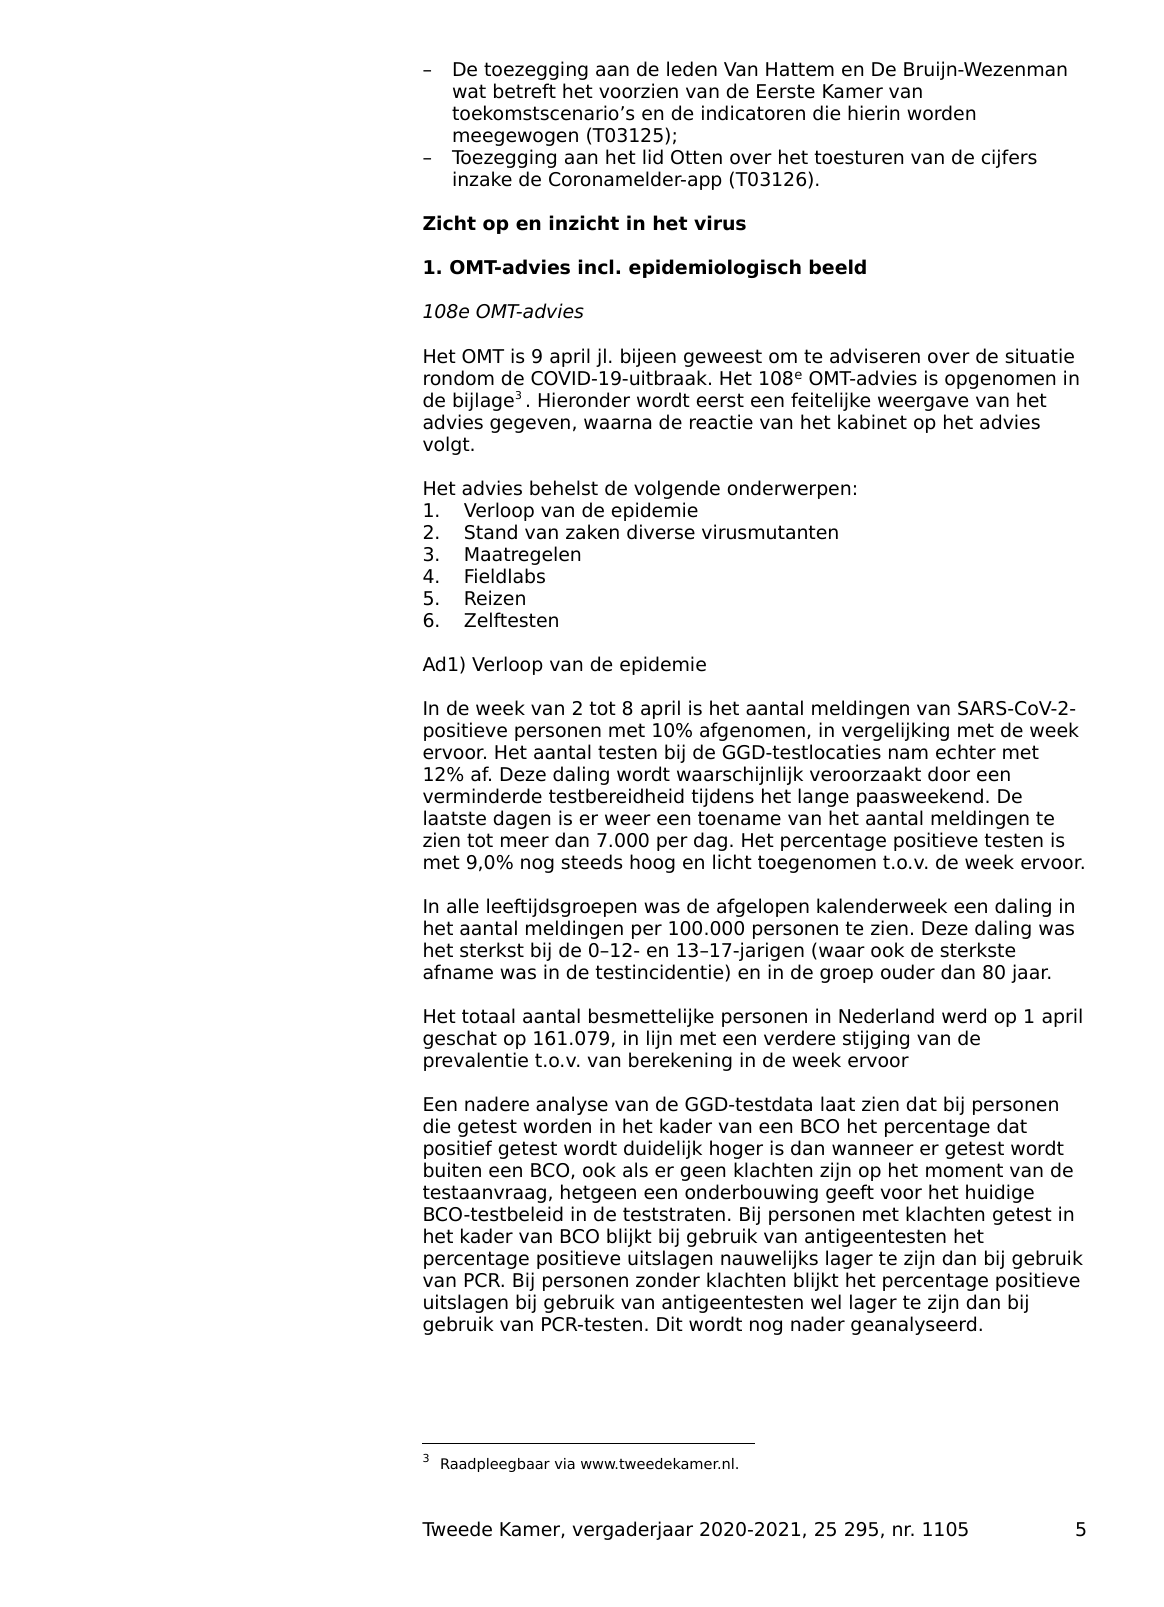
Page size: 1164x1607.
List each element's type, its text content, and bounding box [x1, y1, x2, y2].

subtitle Zicht op en inzicht in het virus [422, 213, 1087, 235]
subtitle Ad1) Verloop van de epidemie [422, 654, 1087, 676]
text 2. Stand van zaken diverse virusmutanten [422, 522, 1087, 544]
text In de week van 2 tot 8 april is het aantal meldingen van SARS-CoV-2-positieve personen met 10% afgenomen, in vergelijking met de week ervoor. Het aantal testen bij de GGD-testlocaties nam echter met 12% af. Deze daling wordt waarschijnlijk veroorzaakt door een verminderde testbereidheid tijdens het lange paasweekend. De laatste dagen is er weer een toename van het aantal meldingen te zien tot meer dan 7.000 per dag. Het percentage positieve testen is met 9,0% nog steeds hoog en licht toegenomen t.o.v. de week ervoor. [422, 698, 1087, 874]
text 6. Zelftesten [422, 609, 1087, 632]
text In alle leeftijdsgroepen was de afgelopen kalenderweek een daling in het aantal meldingen per 100.000 personen te zien. Deze daling was het sterkst bij de 0–12- en 13–17-jarigen (waar ook de sterkste afname was in de testincidentie) en in de groep ouder dan 80 jaar. [422, 896, 1087, 984]
text Het totaal aantal besmettelijke personen in Nederland werd op 1 april geschat op 161.079, in lijn met een verdere stijging van de prevalentie t.o.v. van berekening in de week ervoor [422, 1006, 1087, 1072]
text 1. Verloop van de epidemie [422, 500, 1087, 522]
text 3. Maatregelen [422, 544, 1087, 566]
text Een nadere analyse van de GGD-testdata laat zien dat bij personen die getest worden in het kader van een BCO het percentage dat positief getest wordt duidelijk hoger is dan wanneer er getest wordt buiten een BCO, ook als er geen klachten zijn op het moment van de testaanvraag, hetgeen een onderbouwing geeft voor het huidige BCO-testbeleid in de teststraten. Bij personen met klachten getest in het kader van BCO blijkt bij gebruik van antigeentesten het percentage positieve uitslagen nauwelijks lager te zijn dan bij gebruik van PCR. Bij personen zonder klachten blijkt het percentage positieve uitslagen bij gebruik van antigeentesten wel lager te zijn dan bij gebruik van PCR-testen. Dit wordt nog nader geanalyseerd. [422, 1094, 1087, 1336]
subtitle 1. OMT-advies incl. epidemiologisch beeld [422, 257, 1087, 279]
text 4. Fieldlabs [422, 566, 1087, 588]
text – De toezegging aan de leden Van Hattem en De Bruijn-Wezenman wat betreft het voorzien van de Eerste Kamer van toekomstscenario’s en de indicatoren die hierin worden meegewogen (T03125); [422, 59, 1087, 147]
text Het advies behelst de volgende onderwerpen: [422, 478, 1087, 500]
text Raadpleegbaar via www.tweedekamer.nl. [422, 1452, 1087, 1474]
text – Toezegging aan het lid Otten over het toesturen van de cijfers inzake de Coronamelder-app (T03126). [422, 147, 1087, 191]
subtitle 108e OMT-advies [422, 301, 1087, 323]
text 5. Reizen [422, 588, 1087, 609]
text Het OMT is 9 april jl. bijeen geweest om te adviseren over de situatie rondom de COVID-19-uitbraak. Het 108e OMT-advies is opgenomen in de bijlage. Hieronder wordt eerst een feitelijke weergave van het advies gegeven, waarna de reactie van het kabinet op het advies volgt. [422, 346, 1087, 456]
